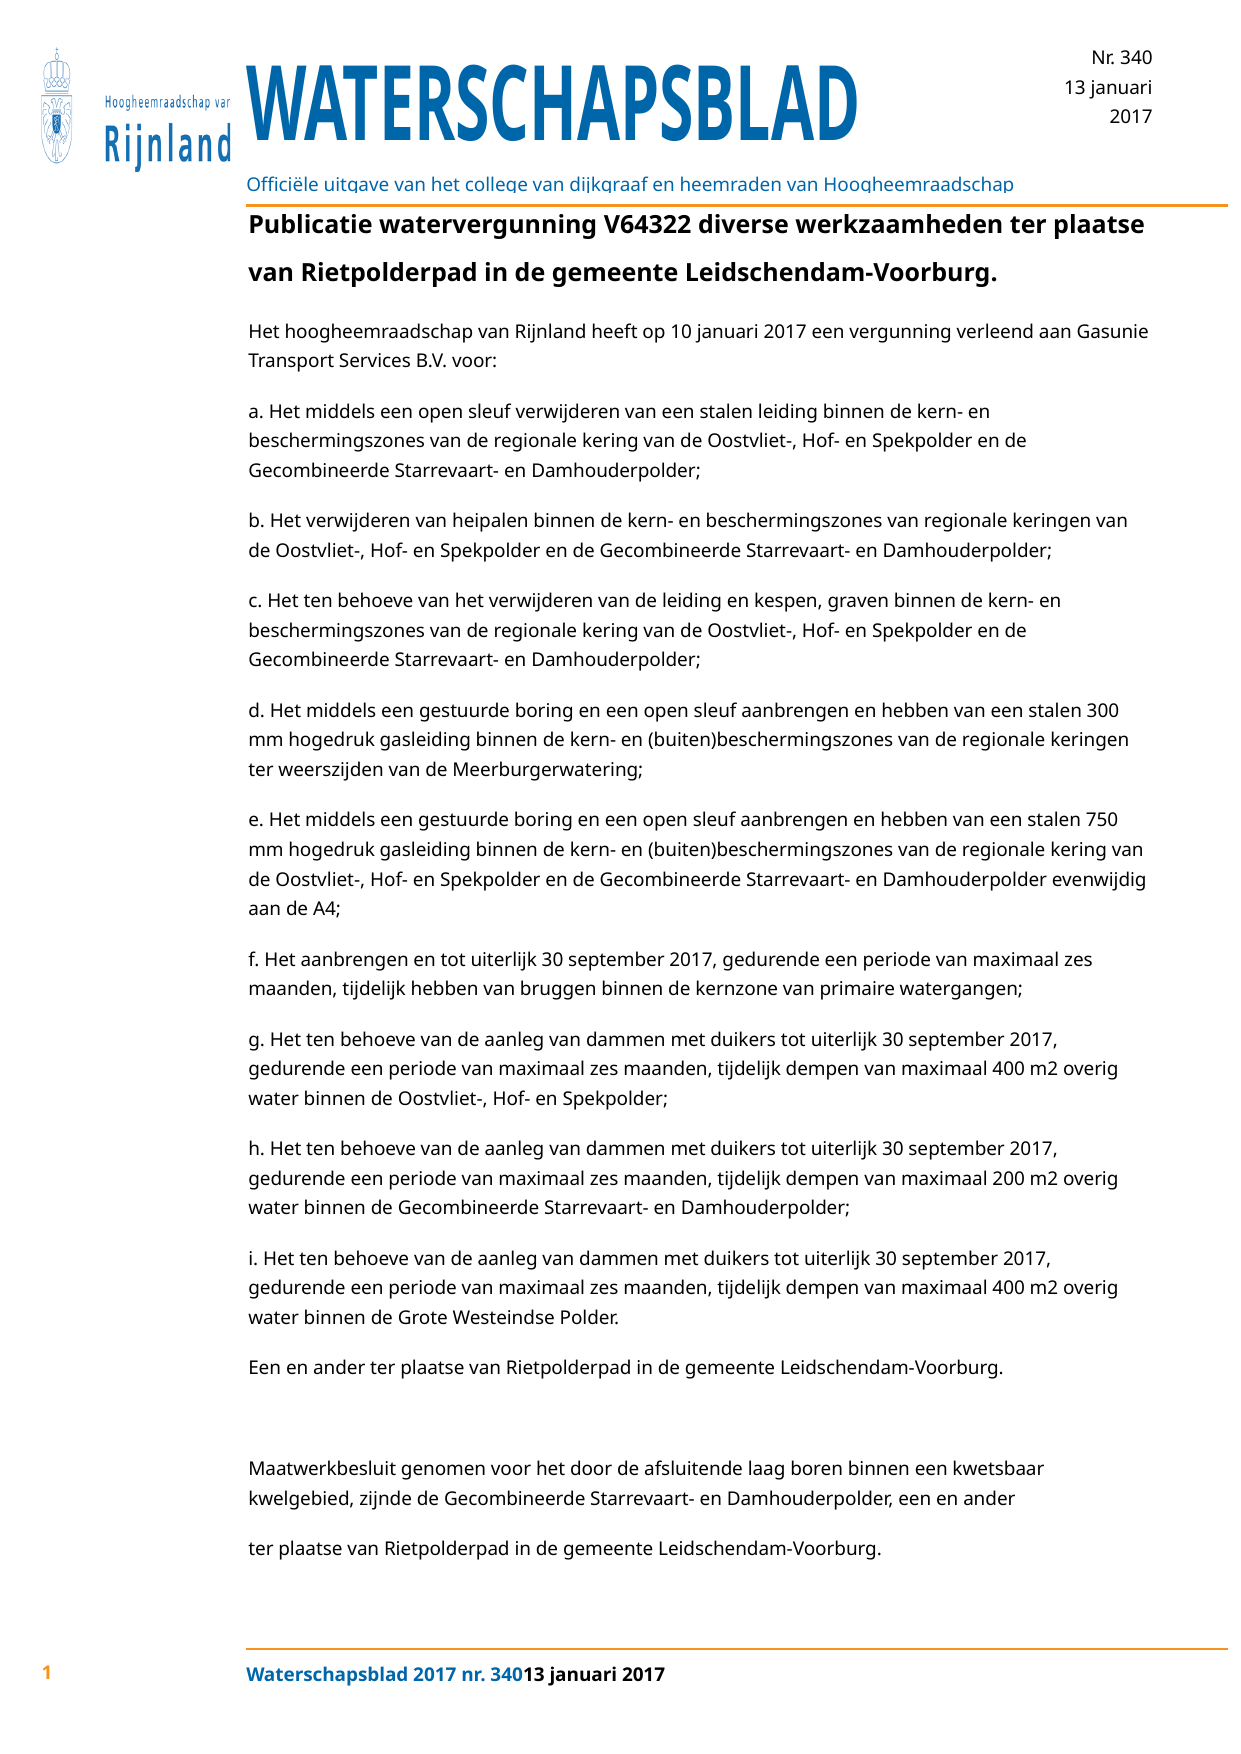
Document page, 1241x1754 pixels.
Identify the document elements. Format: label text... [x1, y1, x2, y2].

text Maatwerkbesluit genomen voor het door de afsluitende laag boren binnen een kwetsbaar kwelgebied, zijnde de Gecombineerde Starrevaart- en Damhouderpolder, een en ander [248, 1455, 1152, 1511]
text i. Het ten behoeve van de aanleg van dammen met duikers tot uiterlijk 30 september 2017, gedurende een periode van maximaal zes maanden, tijdelijk dempen van maximaal 400 m2 overig water binnen de Grote Westeindse Polder. [248, 1245, 1152, 1330]
text Publicatie watervergunning V64322 diverse werkzaamheden ter plaatse van Rietpolderpad in de gemeente Leidschendam-Voorburg. [248, 207, 1152, 288]
text c. Het ten behoeve van het verwijderen van de leiding en kespen, graven binnen de kern- en beschermingszones van de regionale kering van de Oostvliet-, Hof- en Spekpolder en de Gecombineerde Starrevaart- en Damhouderpolder; [248, 587, 1152, 672]
text h. Het ten behoeve van de aanleg van dammen met duikers tot uiterlijk 30 september 2017, gedurende een periode van maximaal zes maanden, tijdelijk dempen van maximaal 200 m2 overig water binnen de Gecombineerde Starrevaart- en Damhouderpolder; [248, 1135, 1152, 1220]
text a. Het middels een open sleuf verwijderen van een stalen leiding binnen de kern- en beschermingszones van de regionale kering van de Oostvliet-, Hof- en Spekpolder en de Gecombineerde Starrevaart- en Damhouderpolder; [248, 398, 1152, 483]
text f. Het aanbrengen en tot uiterlijk 30 september 2017, gedurende een periode van maximaal zes maanden, tijdelijk hebben van bruggen binnen de kernzone van primaire watergangen; [248, 946, 1152, 1001]
text g. Het ten behoeve van de aanleg van dammen met duikers tot uiterlijk 30 september 2017, gedurende een periode van maximaal zes maanden, tijdelijk dempen van maximaal 400 m2 overig water binnen de Oostvliet-, Hof- en Spekpolder; [248, 1026, 1152, 1111]
text b. Het verwijderen van heipalen binnen de kern- en beschermingszones van regionale keringen van de Oostvliet-, Hof- en Spekpolder en de Gecombineerde Starrevaart- en Damhouderpolder; [248, 507, 1152, 563]
picture [41, 47, 231, 172]
text ter plaatse van Rietpolderpad in de gemeente Leidschendam-Voorburg. [248, 1535, 1152, 1561]
text d. Het middels een gestuurde boring en een open sleuf aanbrengen en hebben van een stalen 300 mm hogedruk gasleiding binnen de kern- en (buiten)beschermingszones van de regionale keringen ter weerszijden van de Meerburgerwatering; [248, 697, 1152, 782]
text Een en ander ter plaatse van Rietpolderpad in de gemeente Leidschendam-Voorburg. [248, 1354, 1152, 1380]
text e. Het middels een gestuurde boring en een open sleuf aanbrengen en hebben van een stalen 750 mm hogedruk gasleiding binnen de kern- en (buiten)beschermingszones van de regionale kering van de Oostvliet-, Hof- en Spekpolder en de Gecombineerde Starrevaart- en Damhouderpolder evenwijdig aan de A4; [248, 807, 1152, 921]
text Het hoogheemraadschap van Rijnland heeft op 10 januari 2017 een vergunning verleend aan Gasunie Transport Services B.V. voor: [248, 318, 1152, 373]
